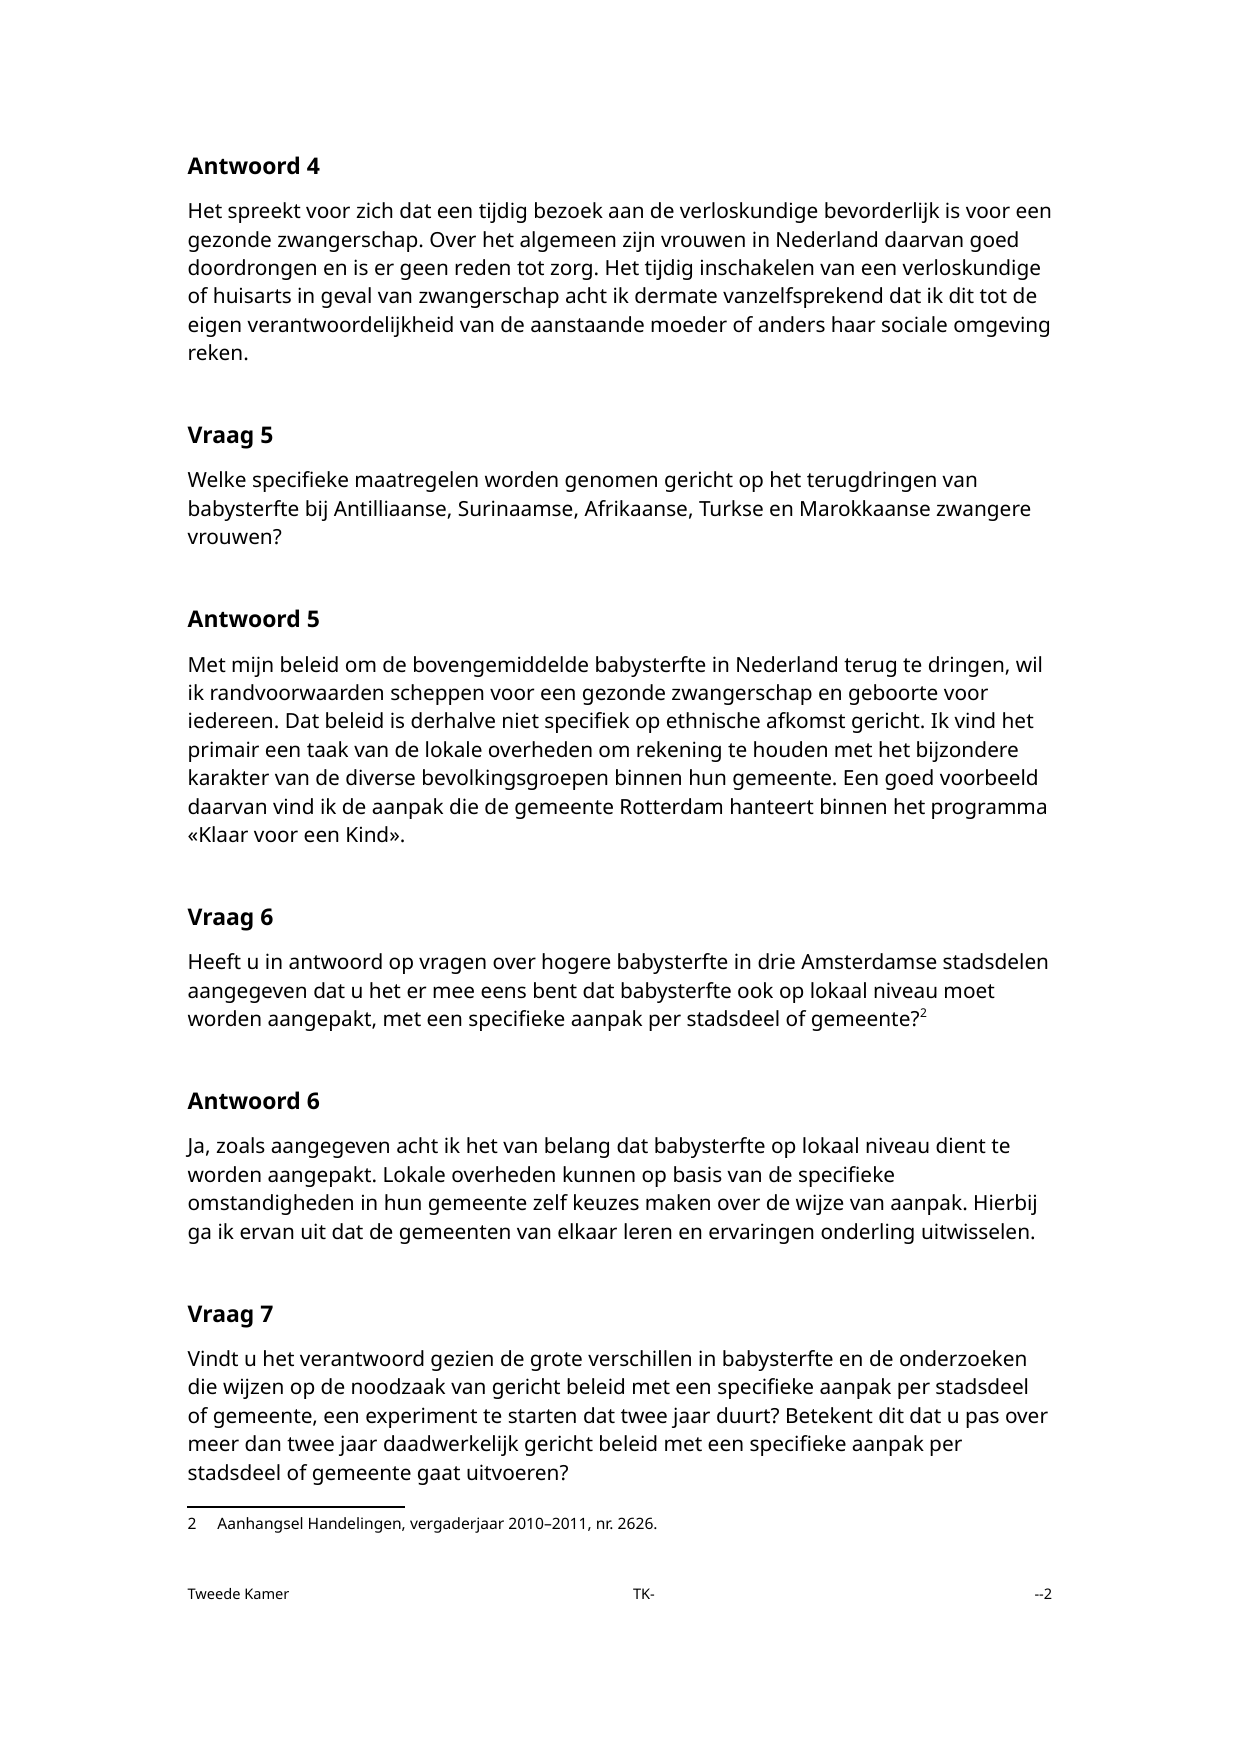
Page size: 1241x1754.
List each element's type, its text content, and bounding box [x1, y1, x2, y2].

subtitle Vraag 5 [187, 419, 1053, 451]
text Heeft u in antwoord op vragen over hogere babysterfte in drie Amsterdamse stadsdelen aangegeven dat u het er mee eens bent dat babysterfte ook op lokaal niveau moet worden aangepakt, met een specifieke aanpak per stadsdeel of gemeente? [187, 947, 1053, 1033]
text Het spreekt voor zich dat een tijdig bezoek aan de verloskundige bevorderlijk is voor een gezonde zwangerschap. Over het algemeen zijn vrouwen in Nederland daarvan goed doordrongen en is er geen reden tot zorg. Het tijdig inschakelen van een verloskundige of huisarts in geval van zwangerschap acht ik dermate vanzelfsprekend dat ik dit tot de eigen verantwoordelijkheid van de aanstaande moeder of anders haar sociale omgeving reken. [187, 196, 1053, 367]
subtitle Antwoord 4 [187, 150, 1053, 181]
text Met mijn beleid om de bovengemiddelde babysterfte in Nederland terug te dringen, wil ik randvoorwaarden scheppen voor een gezonde zwangerschap en geboorte voor iedereen. Dat beleid is derhalve niet specifiek op ethnische afkomst gericht. Ik vind het primair een taak van de lokale overheden om rekening te houden met het bijzondere karakter van de diverse bevolkingsgroepen binnen hun gemeente. Een goed voorbeeld daarvan vind ik de aanpak die de gemeente Rotterdam hanteert binnen het programma «Klaar voor een Kind». [187, 650, 1053, 849]
text Welke specifieke maatregelen worden genomen gericht op het terugdringen van babysterfte bij Antilliaanse, Surinaamse, Afrikaanse, Turkse en Marokkaanse zwangere vrouwen? [187, 466, 1053, 551]
text Ja, zoals aangegeven acht ik het van belang dat babysterfte op lokaal niveau dient te worden aangepakt. Lokale overheden kunnen op basis van de specifieke omstandigheden in hun gemeente zelf keuzes maken over de wijze van aanpak. Hierbij ga ik ervan uit dat de gemeenten van elkaar leren en ervaringen onderling uitwisselen. [187, 1132, 1053, 1245]
subtitle Vraag 7 [187, 1298, 1053, 1329]
subtitle Antwoord 6 [187, 1085, 1053, 1117]
text Vindt u het verantwoord gezien de grote verschillen in babysterfte en de onderzoeken die wijzen op de noodzaak van gericht beleid met een specifieke aanpak per stadsdeel of gemeente, een experiment te starten dat twee jaar duurt? Betekent dit dat u pas over meer dan twee jaar daadwerkelijk gericht beleid met een specifieke aanpak per stadsdeel of gemeente gaat uitvoeren? [187, 1344, 1053, 1486]
text Aanhangsel Handelingen, vergaderjaar 2010–2011, nr. 2626. [187, 1506, 1053, 1534]
subtitle Antwoord 5 [187, 603, 1053, 635]
subtitle Vraag 6 [187, 901, 1053, 932]
